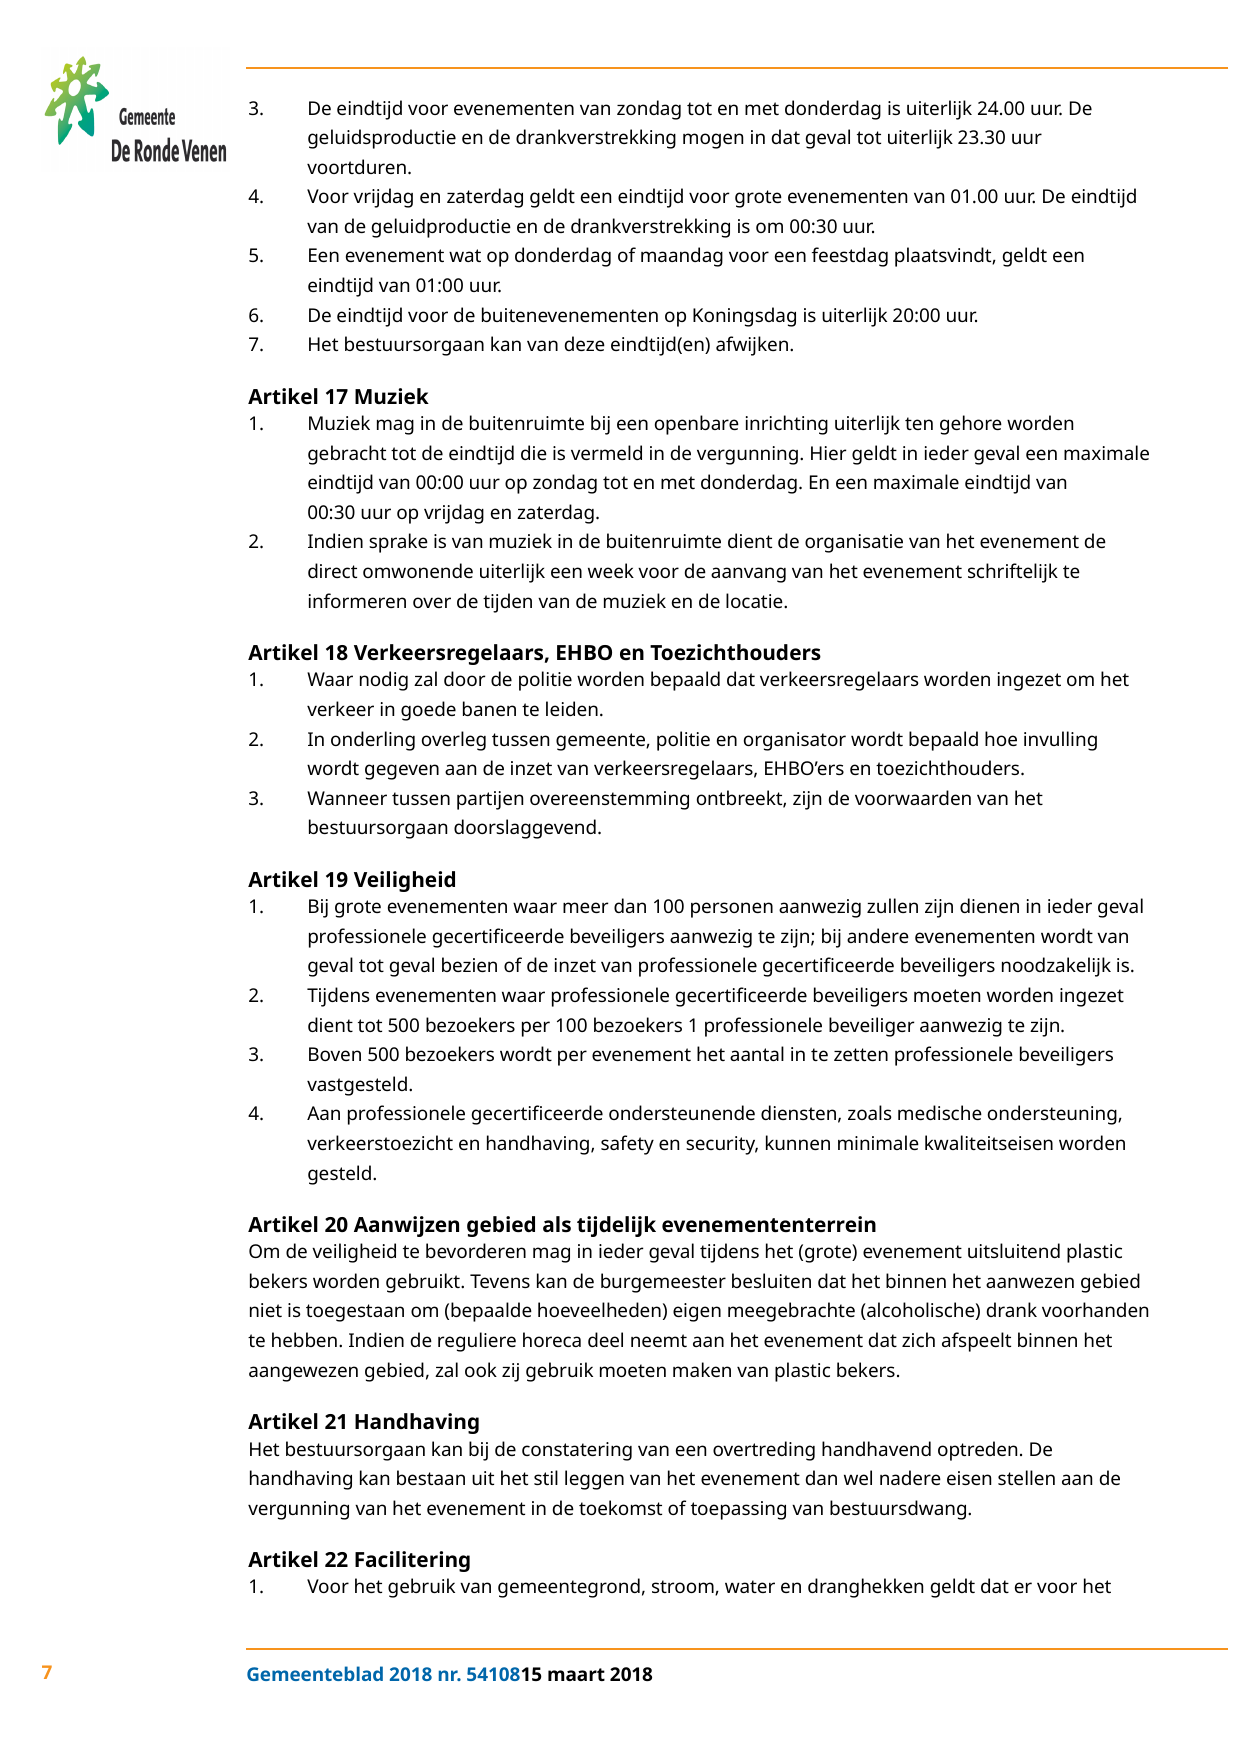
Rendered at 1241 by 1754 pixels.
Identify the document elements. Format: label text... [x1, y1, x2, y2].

text Artikel 21 Handhaving [248, 1407, 1152, 1436]
text Artikel 19 Veiligheid [248, 865, 1152, 893]
text Artikel 20 Aanwijzen gebied als tijdelijk evenemententerrein [248, 1210, 1152, 1238]
list De eindtijd voor de buitenevenementen op Koningsdag is uiterlijk 20:00 uur. [248, 302, 1152, 328]
text Het bestuursorgaan kan bij de constatering van een overtreding handhavend optreden. De handhaving kan bestaan uit het stil leggen van het evenement dan wel nadere eisen stellen aan de vergunning van het evenement in de toekomst of toepassing van bestuursdwang. [248, 1436, 1152, 1521]
list Voor vrijdag en zaterdag geldt een eindtijd voor grote evenementen van 01.00 uur. De eindtijd van de geluidproductie en de drankverstrekking is om 00:30 uur. [248, 183, 1152, 239]
list Een evenement wat op donderdag of maandag voor een feestdag plaatsvindt, geldt een eindtijd van 01:00 uur. [248, 243, 1152, 298]
list Muziek mag in de buitenruimte bij een openbare inrichting uiterlijk ten gehore worden gebracht tot de eindtijd die is vermeld in de vergunning. Hier geldt in ieder geval een maximale eindtijd van 00:00 uur op zondag tot en met donderdag. En een maximale eindtijd van 00:30 uur op vrijdag en zaterdag. [248, 410, 1152, 525]
list In onderling overleg tussen gemeente, politie en organisator wordt bepaald hoe invulling wordt gegeven aan de inzet van verkeersregelaars, EHBO’ers en toezichthouders. [248, 726, 1152, 781]
list Bij grote evenementen waar meer dan 100 personen aanwezig zullen zijn dienen in ieder geval professionele gecertificeerde beveiligers aanwezig te zijn; bij andere evenementen wordt van geval tot geval bezien of de inzet van professionele gecertificeerde beveiligers noodzakelijk is. [248, 893, 1152, 978]
list Voor het gebruik van gemeentegrond, stroom, water en dranghekken geldt dat er voor het [248, 1574, 1152, 1599]
list Aan professionele gecertificeerde ondersteunende diensten, zoals medische ondersteuning, verkeerstoezicht en handhaving, safety en security, kunnen minimale kwaliteitseisen worden gesteld. [248, 1101, 1152, 1185]
list Tijdens evenementen waar professionele gecertificeerde beveiligers moeten worden ingezet dient tot 500 bezoekers per 100 bezoekers 1 professionele beveiliger aanwezig te zijn. [248, 982, 1152, 1037]
text Artikel 18 Verkeersregelaars, EHBO en Toezichthouders [248, 638, 1152, 667]
list Boven 500 bezoekers wordt per evenement het aantal in te zetten professionele beveiligers vastgesteld. [248, 1041, 1152, 1097]
text Artikel 22 Facilitering [248, 1545, 1152, 1574]
list Waar nodig zal door de politie worden bepaald dat verkeersregelaars worden ingezet om het verkeer in goede banen te leiden. [248, 667, 1152, 722]
list Het bestuursorgaan kan van deze eindtijd(en) afwijken. [248, 331, 1152, 357]
list Wanneer tussen partijen overeenstemming ontbreekt, zijn de voorwaarden van het bestuursorgaan doorslaggevend. [248, 785, 1152, 840]
list De eindtijd voor evenementen van zondag tot en met donderdag is uiterlijk 24.00 uur. De geluidsproductie en de drankverstrekking mogen in dat geval tot uiterlijk 23.30 uur voortduren. [248, 95, 1152, 180]
text Artikel 17 Muziek [248, 382, 1152, 410]
text Om de veiligheid te bevorderen mag in ieder geval tijdens het (grote) evenement uitsluitend plastic bekers worden gebruikt. Tevens kan de burgemeester besluiten dat het binnen het aanwezen gebied niet is toegestaan om (bepaalde hoeveelheden) eigen meegebrachte (alcoholische) drank voorhanden te hebben. Indien de reguliere horeca deel neemt aan het evenement dat zich afspeelt binnen het aangewezen gebied, zal ook zij gebruik moeten maken van plastic bekers. [248, 1238, 1152, 1383]
picture [41, 47, 231, 172]
list Indien sprake is van muziek in de buitenruimte dient de organisatie van het evenement de direct omwonende uiterlijk een week voor de aanvang van het evenement schriftelijk te informeren over de tijden van de muziek en de locatie. [248, 529, 1152, 613]
